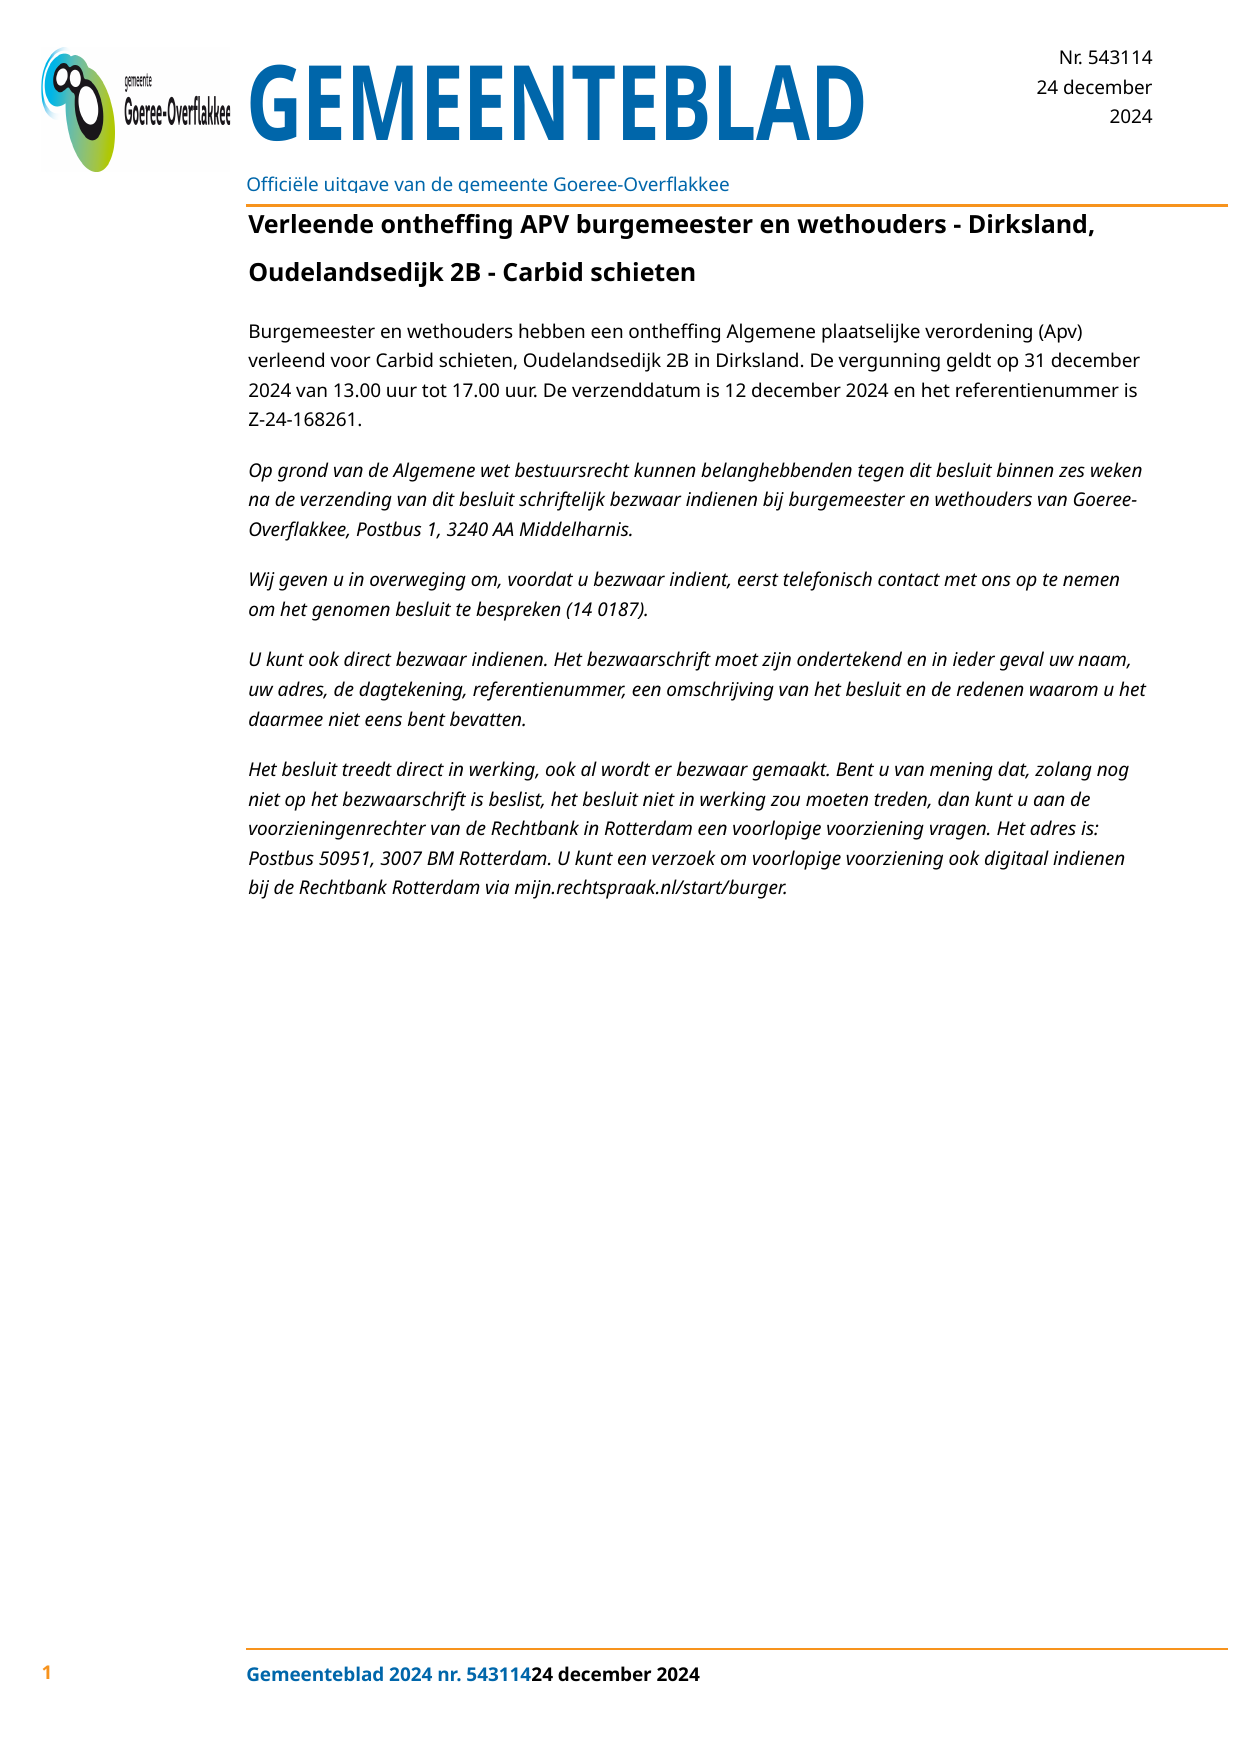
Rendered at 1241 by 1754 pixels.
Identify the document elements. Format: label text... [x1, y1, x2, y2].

text U kunt ook direct bezwaar indienen. Het bezwaarschrift moet zijn ondertekend en in ieder geval uw naam, uw adres, de dagtekening, referentienummer, een omschrijving van het besluit en de redenen waarom u het daarmee niet eens bent bevatten. [248, 647, 1152, 732]
text Wij geven u in overweging om, voordat u bezwaar indient, eerst telefonisch contact met ons op te nemen om het genomen besluit te bespreken (14 0187). [248, 567, 1152, 622]
text Op grond van de Algemene wet bestuursrecht kunnen belanghebbenden tegen dit besluit binnen zes weken na de verzending van dit besluit schriftelijk bezwaar indienen bij burgemeester en wethouders van Goeree-Overflakkee, Postbus 1, 3240 AA Middelharnis. [248, 457, 1152, 542]
text Burgemeester en wethouders hebben een ontheffing Algemene plaatselijke verordening (Apv) verleend voor Carbid schieten, Oudelandsedijk 2B in Dirksland. De vergunning geldt op 31 december 2024 van 13.00 uur tot 17.00 uur. De verzenddatum is 12 december 2024 en het referentienummer is Z-24-168261. [248, 318, 1152, 432]
text Verleende ontheffing APV burgemeester en wethouders - Dirksland, Oudelandsedijk 2B - Carbid schieten [248, 207, 1152, 288]
picture [41, 47, 231, 172]
text Het besluit treedt direct in werking, ook al wordt er bezwaar gemaakt. Bent u van mening dat, zolang nog niet op het bezwaarschrift is beslist, het besluit niet in werking zou moeten treden, dan kunt u aan de voorzieningenrechter van de Rechtbank in Rotterdam een voorlopige voorziening vragen. Het adres is: Postbus 50951, 3007 BM Rotterdam. U kunt een verzoek om voorlopige voorziening ook digitaal indienen bij de Rechtbank Rotterdam via mijn.rechtspraak.nl/start/burger. [248, 756, 1152, 900]
